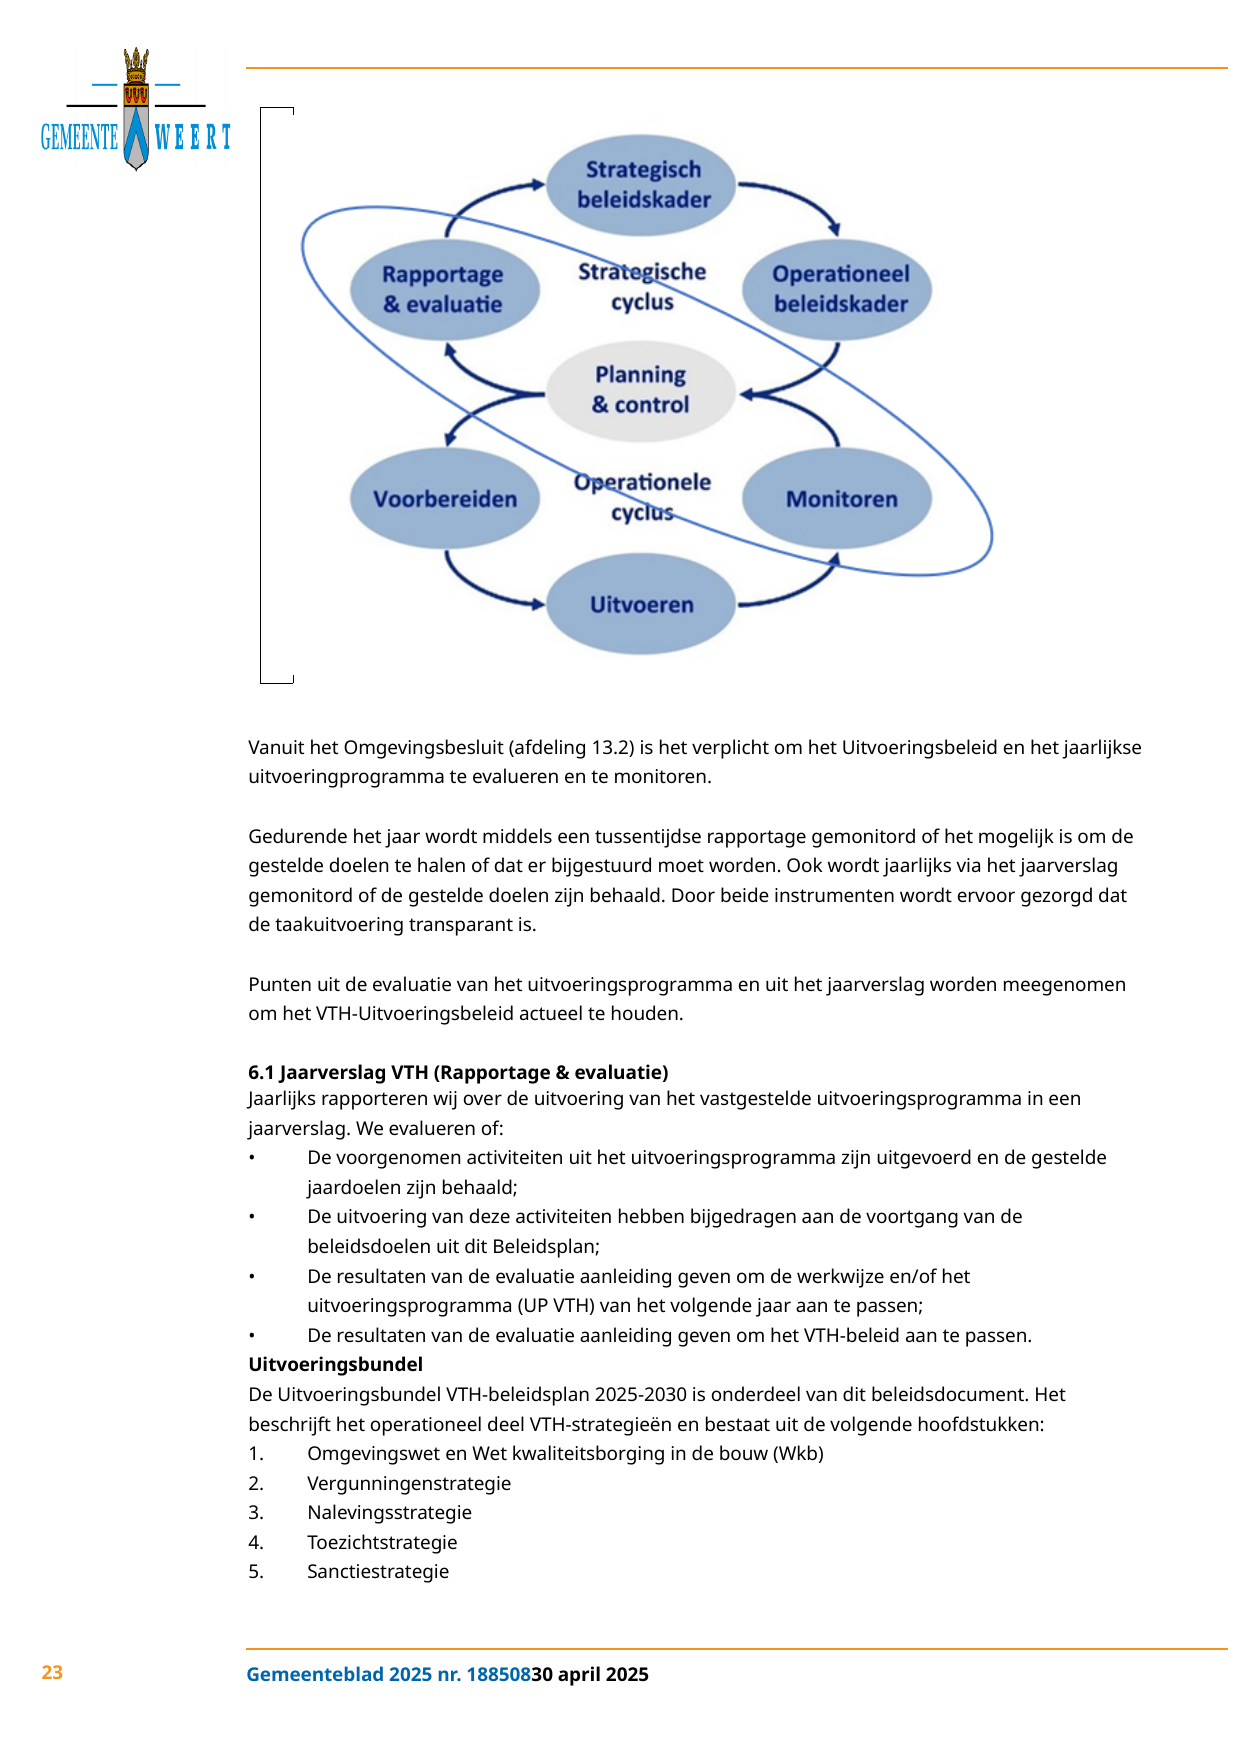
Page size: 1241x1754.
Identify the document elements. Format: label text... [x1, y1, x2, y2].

text Uitvoeringsbundel [248, 1352, 1152, 1377]
list Omgevingswet en Wet kwaliteitsborging in de bouw (Wkb) [248, 1440, 1152, 1466]
picture [268, 115, 1037, 675]
list Nalevingsstrategie [248, 1499, 1152, 1525]
list Vergunningenstrategie [248, 1470, 1152, 1496]
list De voorgenomen activiteiten uit het uitvoeringsprogramma zijn uitgevoerd en de gestelde jaardoelen zijn behaald; [248, 1144, 1152, 1200]
text Gedurende het jaar wordt middels een tussentijdse rapportage gemonitord of het mogelijk is om de gestelde doelen te halen of dat er bijgestuurd moet worden. Ook wordt jaarlijks via het jaarverslag gemonitord of de gestelde doelen zijn behaald. Door beide instrumenten wordt ervoor gezorgd dat de taakuitvoering transparant is. [248, 823, 1152, 937]
list Sanctiestrategie [248, 1559, 1152, 1584]
text 6.1 Jaarverslag VTH (Rapportage & evaluatie) [248, 1059, 1152, 1085]
text Jaarlijks rapporteren wij over de uitvoering van het vastgestelde uitvoeringsprogramma in een jaarverslag. We evalueren of: [248, 1085, 1152, 1141]
text Vanuit het Omgevingsbesluit (afdeling 13.2) is het verplicht om het Uitvoeringsbeleid en het jaarlijkse uitvoeringprogramma te evalueren en te monitoren. [248, 734, 1152, 789]
list Toezichtstrategie [248, 1529, 1152, 1555]
list De resultaten van de evaluatie aanleiding geven om de werkwijze en/of het uitvoeringsprogramma (UP VTH) van het volgende jaar aan te passen; [248, 1263, 1152, 1318]
picture [41, 47, 231, 172]
text De Uitvoeringsbundel VTH-beleidsplan 2025-2030 is onderdeel van dit beleidsdocument. Het beschrijft het operationeel deel VTH-strategieën en bestaat uit de volgende hoofdstukken: [248, 1381, 1152, 1436]
list De resultaten van de evaluatie aanleiding geven om het VTH-beleid aan te passen. [248, 1322, 1152, 1348]
text Punten uit de evaluatie van het uitvoeringsprogramma en uit het jaarverslag worden meegenomen om het VTH-Uitvoeringsbeleid actueel te houden. [248, 971, 1152, 1026]
list De uitvoering van deze activiteiten hebben bijgedragen aan de voortgang van de beleidsdoelen uit dit Beleidsplan; [248, 1204, 1152, 1259]
